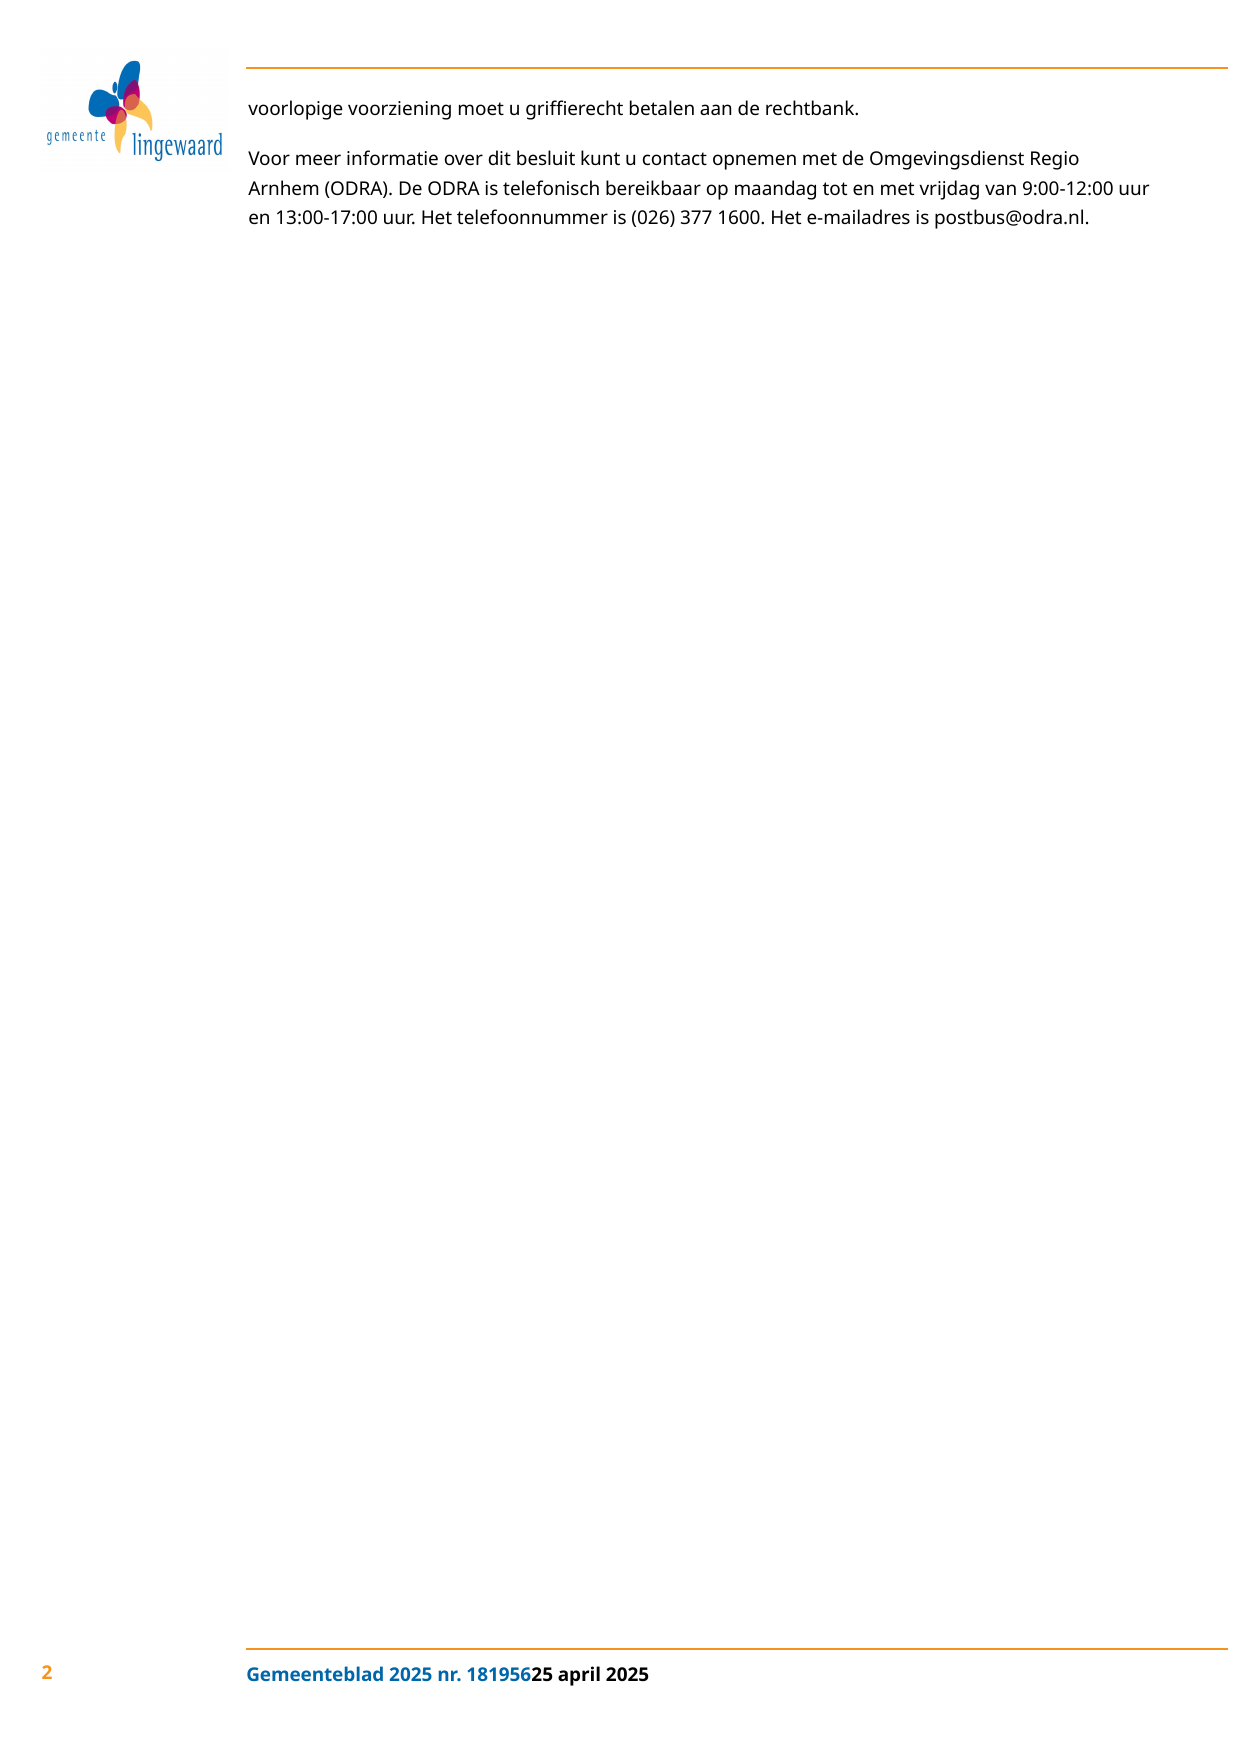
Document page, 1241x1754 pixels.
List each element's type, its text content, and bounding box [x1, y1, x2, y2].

picture [41, 47, 231, 172]
text voorlopige voorziening moet u griffierecht betalen aan de rechtbank. [248, 95, 1152, 121]
text Voor meer informatie over dit besluit kunt u contact opnemen met de Omgevingsdienst Regio Arnhem (ODRA). De ODRA is telefonisch bereikbaar op maandag tot en met vrijdag van 9:00-12:00 uur en 13:00-17:00 uur. Het telefoonnummer is (026) 377 1600. Het e-mailadres is postbus@odra.nl. [248, 145, 1152, 230]
